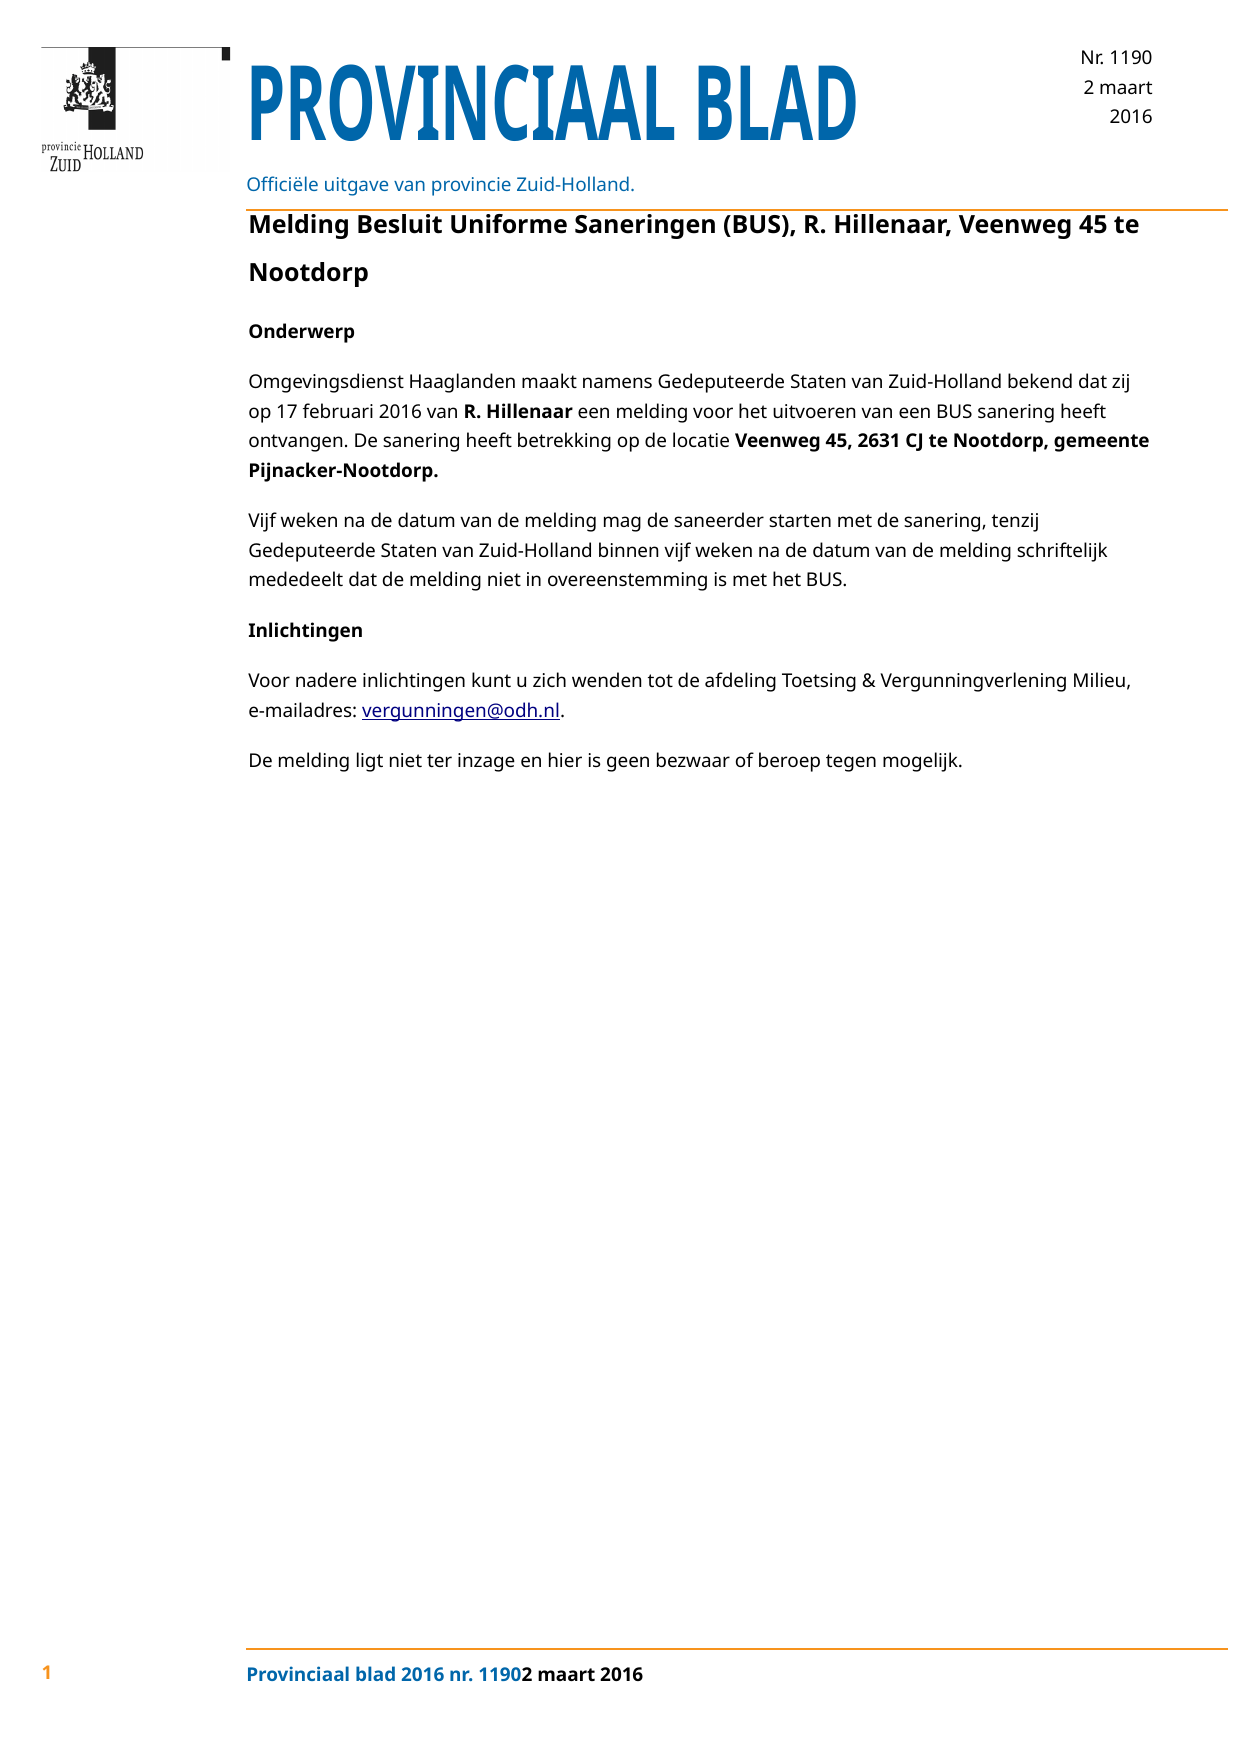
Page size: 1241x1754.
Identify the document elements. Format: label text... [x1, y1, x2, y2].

text Vijf weken na de datum van de melding mag de saneerder starten met de sanering, tenzij Gedeputeerde Staten van Zuid-Holland binnen vijf weken na de datum van de melding schriftelijk mededeelt dat de melding niet in overeenstemming is met het BUS. [248, 507, 1152, 592]
text Inlichtingen [248, 617, 1152, 643]
picture [41, 47, 231, 172]
text Omgevingsdienst Haaglanden maakt namens Gedeputeerde Staten van Zuid-Holland bekend dat zij op 17 februari 2016 van R. Hillenaar een melding voor het uitvoeren van een BUS sanering heeft ontvangen. De sanering heeft betrekking op de locatie Veenweg 45, 2631 CJ te Nootdorp, gemeente Pijnacker-Nootdorp. [248, 368, 1152, 483]
text De melding ligt niet ter inzage en hier is geen bezwaar of beroep tegen mogelijk. [248, 747, 1152, 773]
text Voor nadere inlichtingen kunt u zich wenden tot de afdeling Toetsing & Vergunningverlening Milieu, e-mailadres: vergunningen@odh.nl. [248, 667, 1152, 723]
text Onderwerp [248, 318, 1152, 344]
text Melding Besluit Uniforme Saneringen (BUS), R. Hillenaar, Veenweg 45 te Nootdorp [248, 211, 1152, 288]
